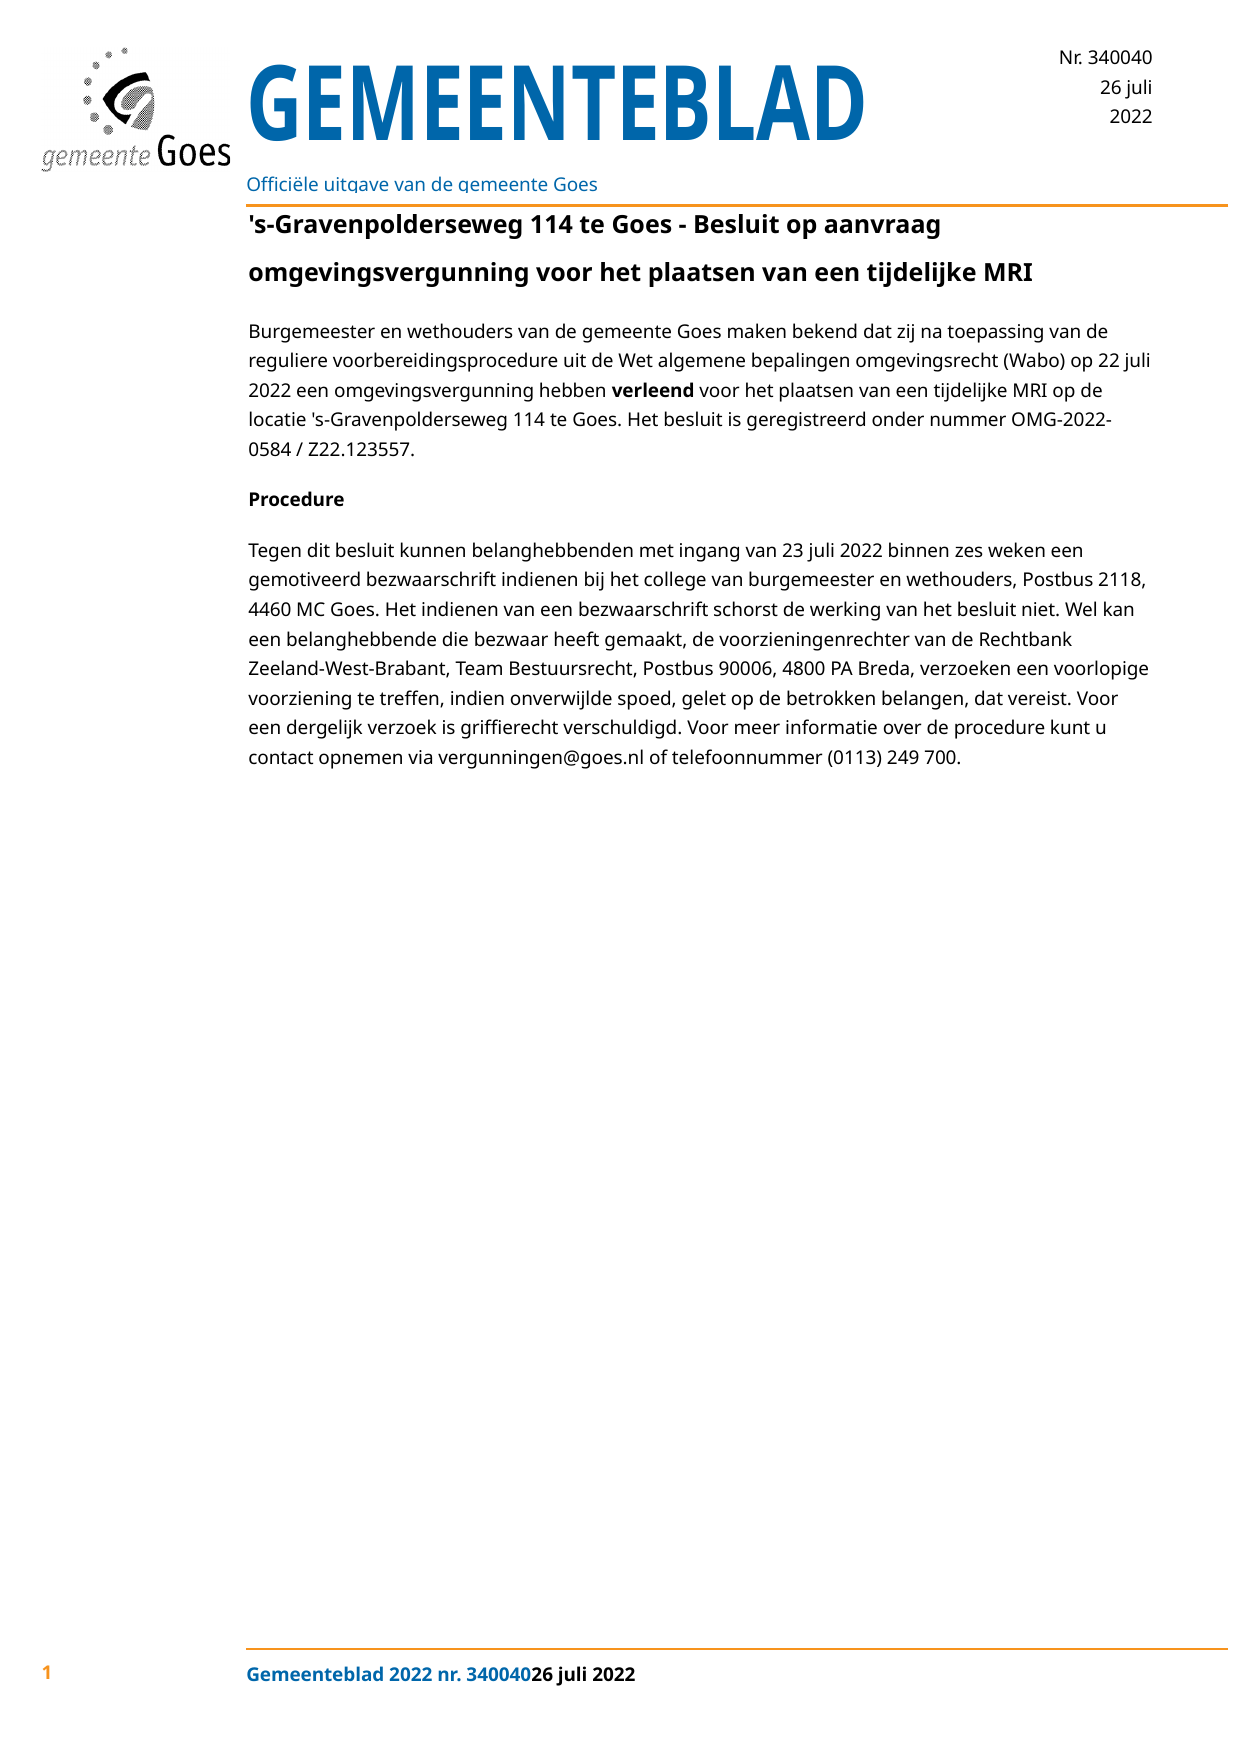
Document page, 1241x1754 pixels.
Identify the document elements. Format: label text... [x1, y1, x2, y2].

text Burgemeester en wethouders van de gemeente Goes maken bekend dat zij na toepassing van de reguliere voorbereidingsprocedure uit de Wet algemene bepalingen omgevingsrecht (Wabo) op 22 juli 2022 een omgevingsvergunning hebben verleend voor het plaatsen van een tijdelijke MRI op de locatie 's-Gravenpolderseweg 114 te Goes. Het besluit is geregistreerd onder nummer OMG-2022-0584 / Z22.123557. [248, 318, 1152, 462]
text Procedure [248, 487, 1152, 512]
picture [41, 47, 231, 172]
text 's-Gravenpolderseweg 114 te Goes - Besluit op aanvraag omgevingsvergunning voor het plaatsen van een tijdelijke MRI [248, 207, 1152, 288]
text Tegen dit besluit kunnen belanghebbenden met ingang van 23 juli 2022 binnen zes weken een gemotiveerd bezwaarschrift indienen bij het college van burgemeester en wethouders, Postbus 2118, 4460 MC Goes. Het indienen van een bezwaarschrift schorst de werking van het besluit niet. Wel kan een belanghebbende die bezwaar heeft gemaakt, de voorzieningenrechter van de Rechtbank Zeeland-West-Brabant, Team Bestuursrecht, Postbus 90006, 4800 PA Breda, verzoeken een voorlopige voorziening te treffen, indien onverwijlde spoed, gelet op de betrokken belangen, dat vereist. Voor een dergelijk verzoek is griffierecht verschuldigd. Voor meer informatie over de procedure kunt u contact opnemen via vergunningen@goes.nl of telefoonnummer (0113) 249 700. [248, 537, 1152, 770]
